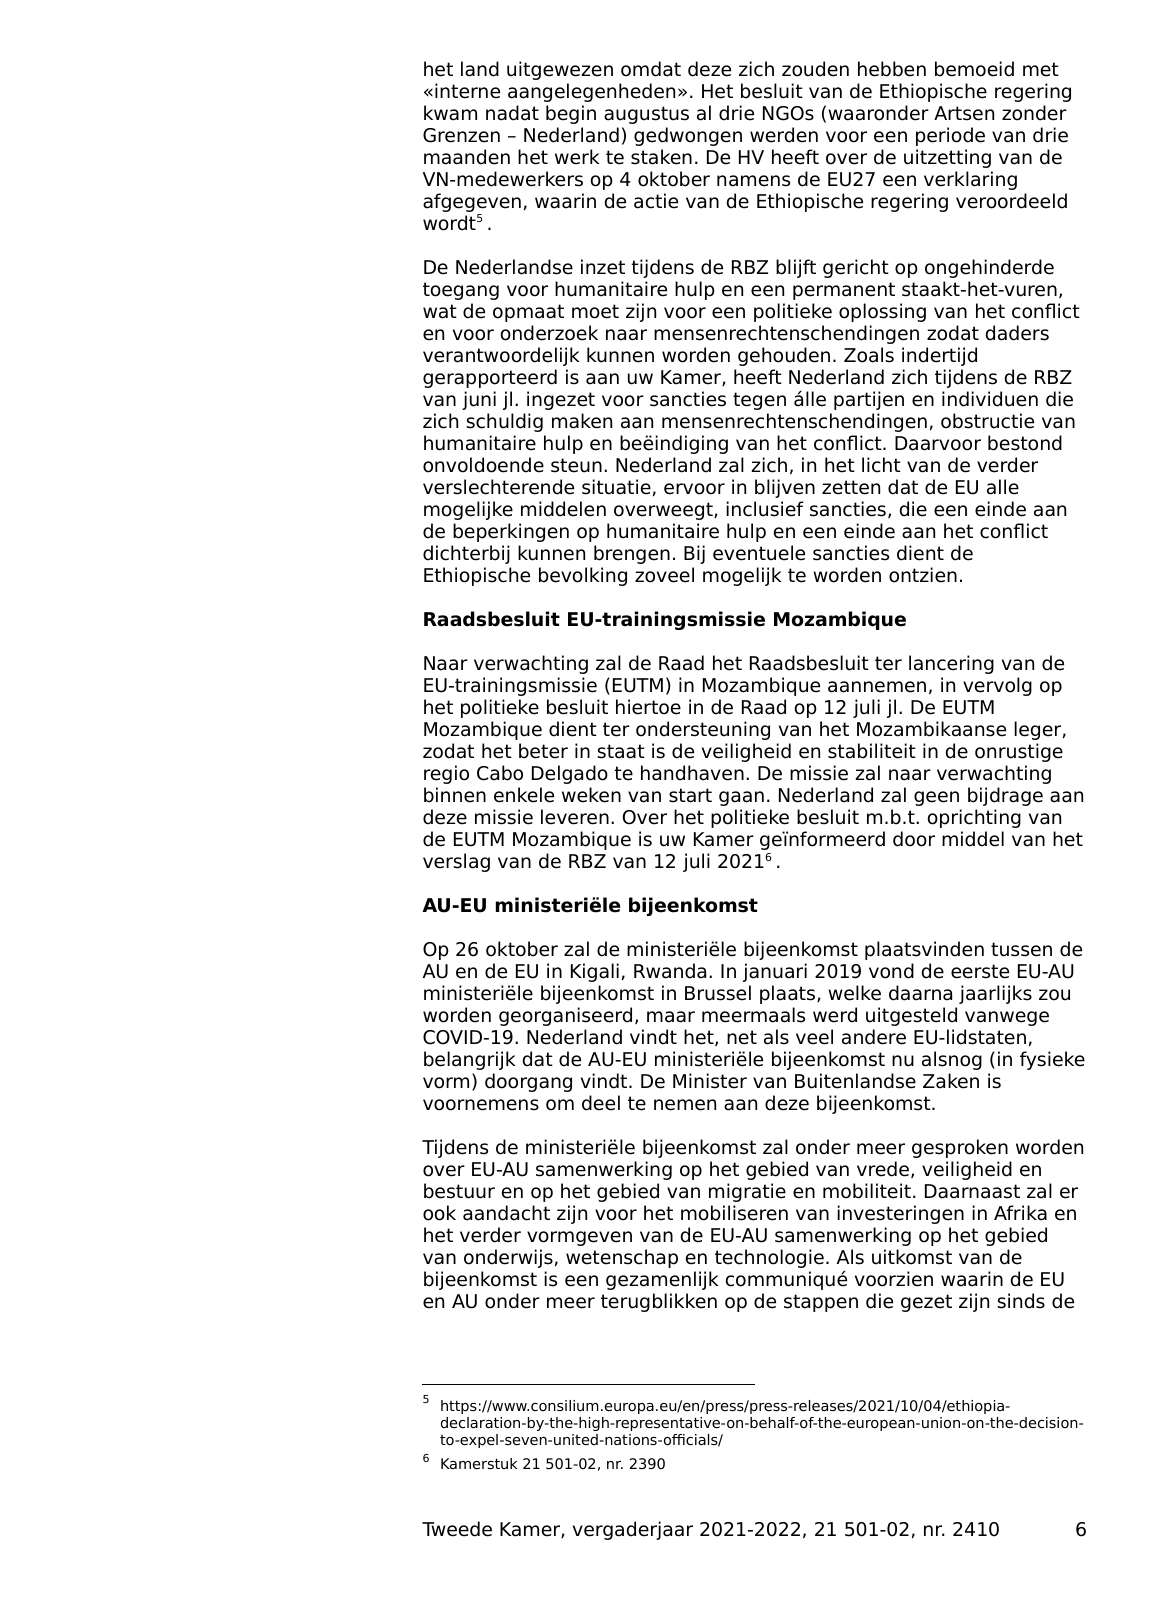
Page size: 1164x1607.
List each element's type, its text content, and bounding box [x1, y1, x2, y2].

text Tijdens de ministeriële bijeenkomst zal onder meer gesproken worden over EU-AU samenwerking op het gebied van vrede, veiligheid en bestuur en op het gebied van migratie en mobiliteit. Daarnaast zal er ook aandacht zijn voor het mobiliseren van investeringen in Afrika en het verder vormgeven van de EU-AU samenwerking op het gebied van onderwijs, wetenschap en technologie. Als uitkomst van de bijeenkomst is een gezamenlijk communiqué voorzien waarin de EU en AU onder meer terugblikken op de stappen die gezet zijn sinds de [422, 1137, 1087, 1313]
subtitle Raadsbesluit EU-trainingsmissie Mozambique [422, 609, 1087, 631]
text De Nederlandse inzet tijdens de RBZ blijft gericht op ongehinderde toegang voor humanitaire hulp en een permanent staakt-het-vuren, wat de opmaat moet zijn voor een politieke oplossing van het conflict en voor onderzoek naar mensenrechtenschendingen zodat daders verantwoordelijk kunnen worden gehouden. Zoals indertijd gerapporteerd is aan uw Kamer, heeft Nederland zich tijdens de RBZ van juni jl. ingezet voor sancties tegen álle partijen en individuen die zich schuldig maken aan mensenrechtenschendingen, obstructie van humanitaire hulp en beëindiging van het conflict. Daarvoor bestond onvoldoende steun. Nederland zal zich, in het licht van de verder verslechterende situatie, ervoor in blijven zetten dat de EU alle mogelijke middelen overweegt, inclusief sancties, die een einde aan de beperkingen op humanitaire hulp en een einde aan het conflict dichterbij kunnen brengen. Bij eventuele sancties dient de Ethiopische bevolking zoveel mogelijk te worden ontzien. [422, 257, 1087, 587]
text Op 26 oktober zal de ministeriële bijeenkomst plaatsvinden tussen de AU en de EU in Kigali, Rwanda. In januari 2019 vond de eerste EU-AU ministeriële bijeenkomst in Brussel plaats, welke daarna jaarlijks zou worden georganiseerd, maar meermaals werd uitgesteld vanwege COVID-19. Nederland vindt het, net als veel andere EU-lidstaten, belangrijk dat de AU-EU ministeriële bijeenkomst nu alsnog (in fysieke vorm) doorgang vindt. De Minister van Buitenlandse Zaken is voornemens om deel te nemen aan deze bijeenkomst. [422, 939, 1087, 1115]
text Kamerstuk 21 501-02, nr. 2390 [422, 1452, 1087, 1474]
subtitle AU-EU ministeriële bijeenkomst [422, 895, 1087, 917]
text https://www.consilium.europa.eu/en/press/press-releases/2021/10/04/ethiopia-declaration-by-the-high-representative-on-behalf-of-the-european-union-on-the-decision-to-expel-seven-united-nations-officials/ [422, 1393, 1087, 1449]
text het land uitgewezen omdat deze zich zouden hebben bemoeid met «interne aangelegenheden». Het besluit van de Ethiopische regering kwam nadat begin augustus al drie NGOs (waaronder Artsen zonder Grenzen – Nederland) gedwongen werden voor een periode van drie maanden het werk te staken. De HV heeft over de uitzetting van de VN-medewerkers op 4 oktober namens de EU27 een verklaring afgegeven, waarin de actie van de Ethiopische regering veroordeeld wordt. [422, 59, 1087, 235]
text Naar verwachting zal de Raad het Raadsbesluit ter lancering van de EU-trainingsmissie (EUTM) in Mozambique aannemen, in vervolg op het politieke besluit hiertoe in de Raad op 12 juli jl. De EUTM Mozambique dient ter ondersteuning van het Mozambikaanse leger, zodat het beter in staat is de veiligheid en stabiliteit in de onrustige regio Cabo Delgado te handhaven. De missie zal naar verwachting binnen enkele weken van start gaan. Nederland zal geen bijdrage aan deze missie leveren. Over het politieke besluit m.b.t. oprichting van de EUTM Mozambique is uw Kamer geïnformeerd door middel van het verslag van de RBZ van 12 juli 2021. [422, 653, 1087, 873]
